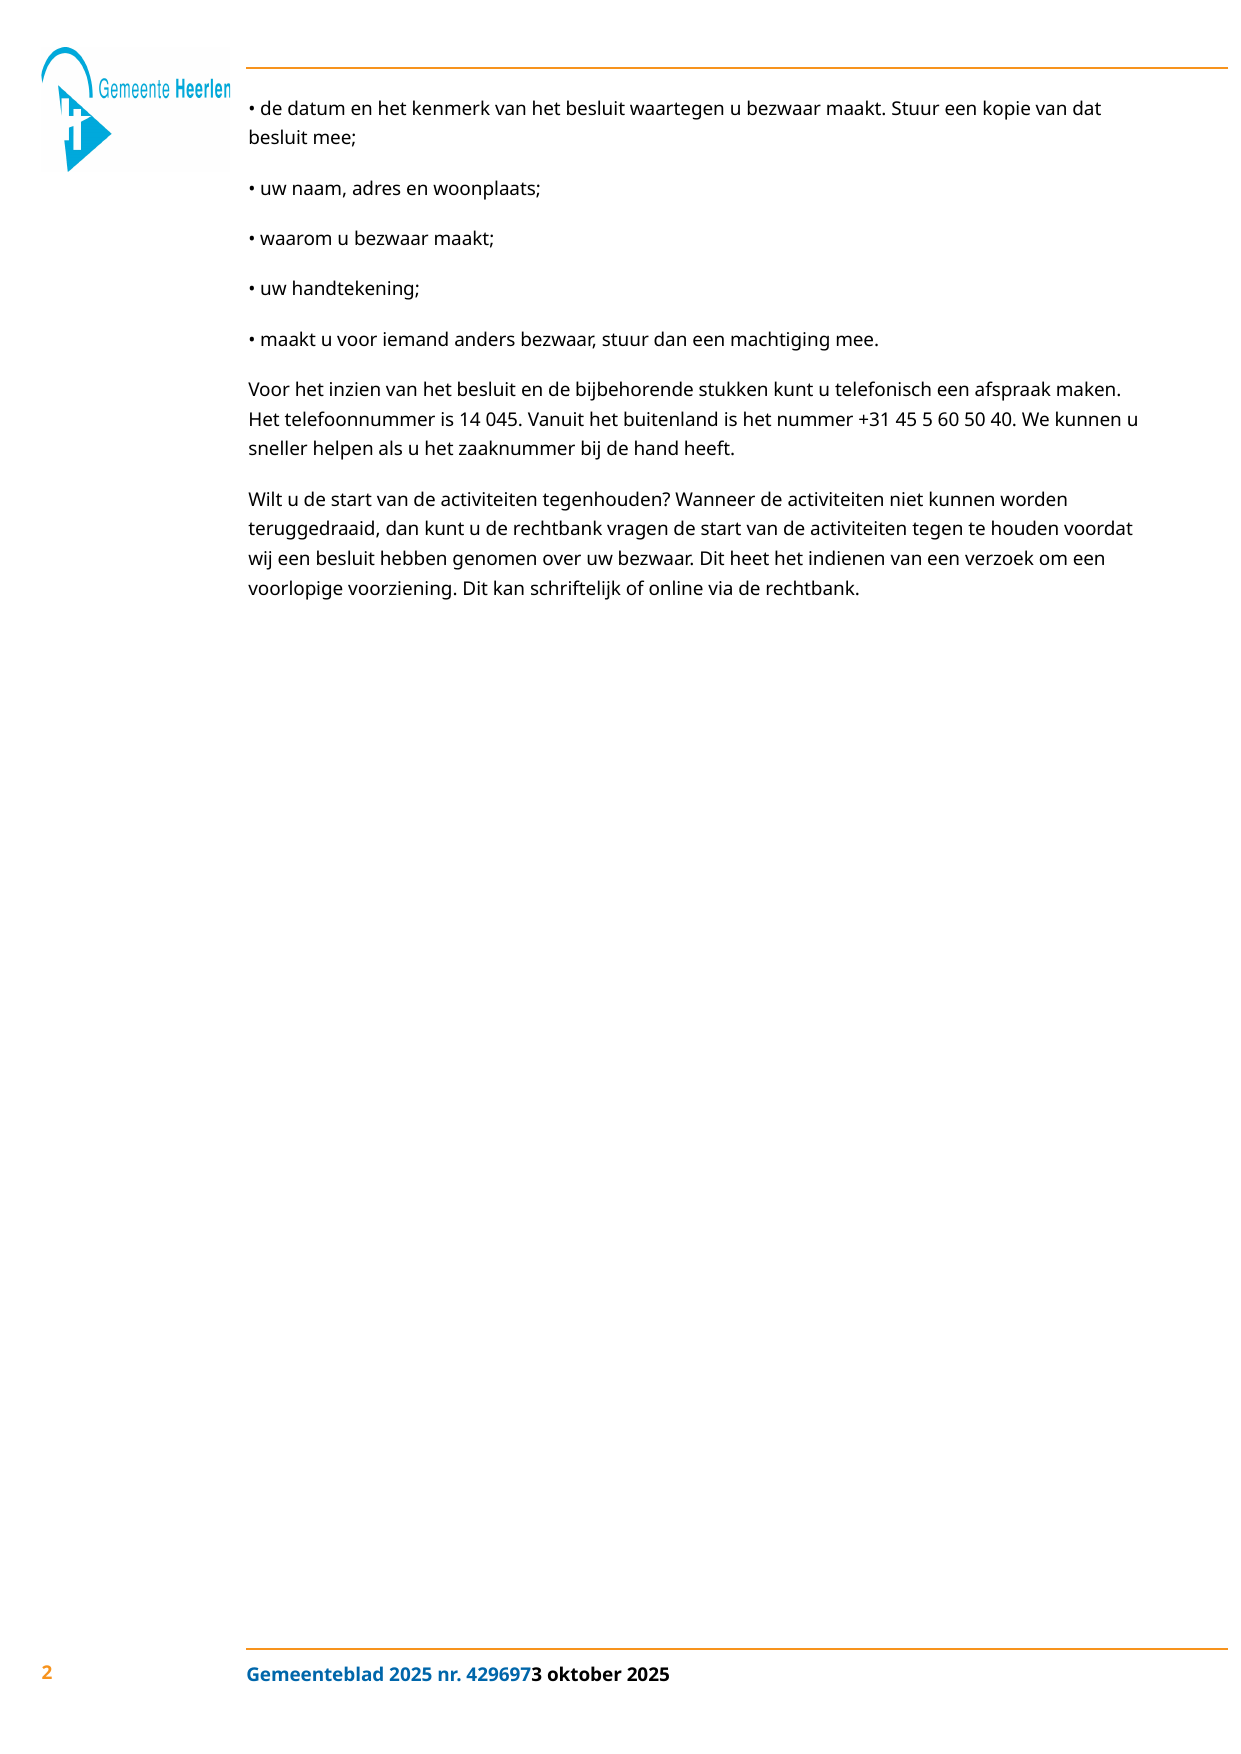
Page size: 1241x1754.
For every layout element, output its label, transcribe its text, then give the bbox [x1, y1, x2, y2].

text Wilt u de start van de activiteiten tegenhouden? Wanneer de activiteiten niet kunnen worden teruggedraaid, dan kunt u de rechtbank vragen de start van de activiteiten tegen te houden voordat wij een besluit hebben genomen over uw bezwaar. Dit heet het indienen van een verzoek om een voorlopige voorziening. Dit kan schriftelijk of online via de rechtbank. [248, 486, 1152, 601]
picture [41, 47, 231, 172]
text • uw handtekening; [248, 276, 1152, 301]
text • maakt u voor iemand anders bezwaar, stuur dan een machtiging mee. [248, 326, 1152, 352]
text Voor het inzien van het besluit en de bijbehorende stukken kunt u telefonisch een afspraak maken. Het telefoonnummer is 14 045. Vanuit het buitenland is het nummer +31 45 5 60 50 40. We kunnen u sneller helpen als u het zaaknummer bij de hand heeft. [248, 376, 1152, 461]
text • uw naam, adres en woonplaats; [248, 175, 1152, 201]
text • de datum en het kenmerk van het besluit waartegen u bezwaar maakt. Stuur een kopie van dat besluit mee; [248, 95, 1152, 150]
picture [41, 47, 59, 70]
text • waarom u bezwaar maakt; [248, 225, 1152, 251]
